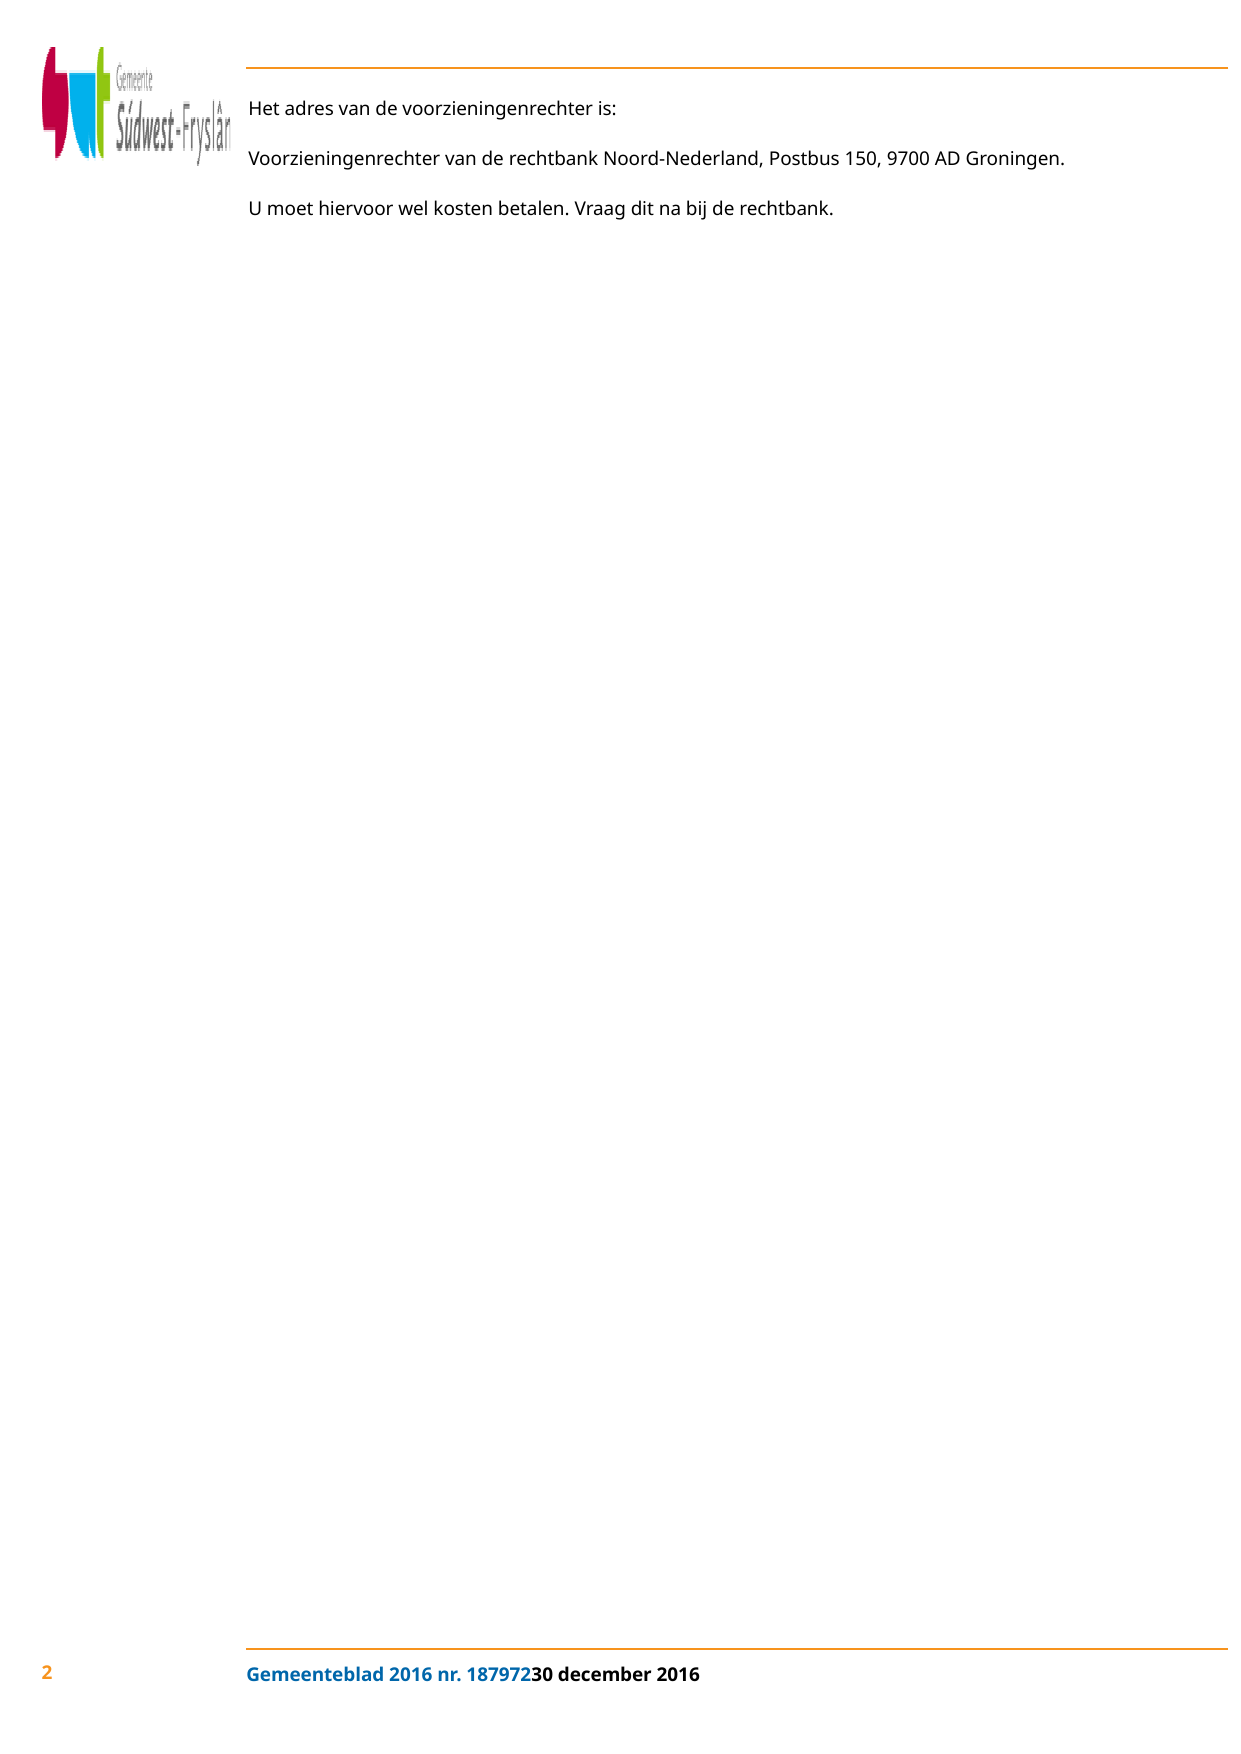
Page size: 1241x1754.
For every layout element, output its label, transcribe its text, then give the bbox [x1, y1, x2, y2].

text U moet hiervoor wel kosten betalen. Vraag dit na bij de rechtbank. [248, 196, 1152, 221]
picture [41, 47, 231, 172]
text Voorzieningenrechter van de rechtbank Noord-Nederland, Postbus 150, 9700 AD Groningen. [248, 145, 1152, 171]
text Het adres van de voorzieningenrechter is: [248, 95, 1152, 121]
